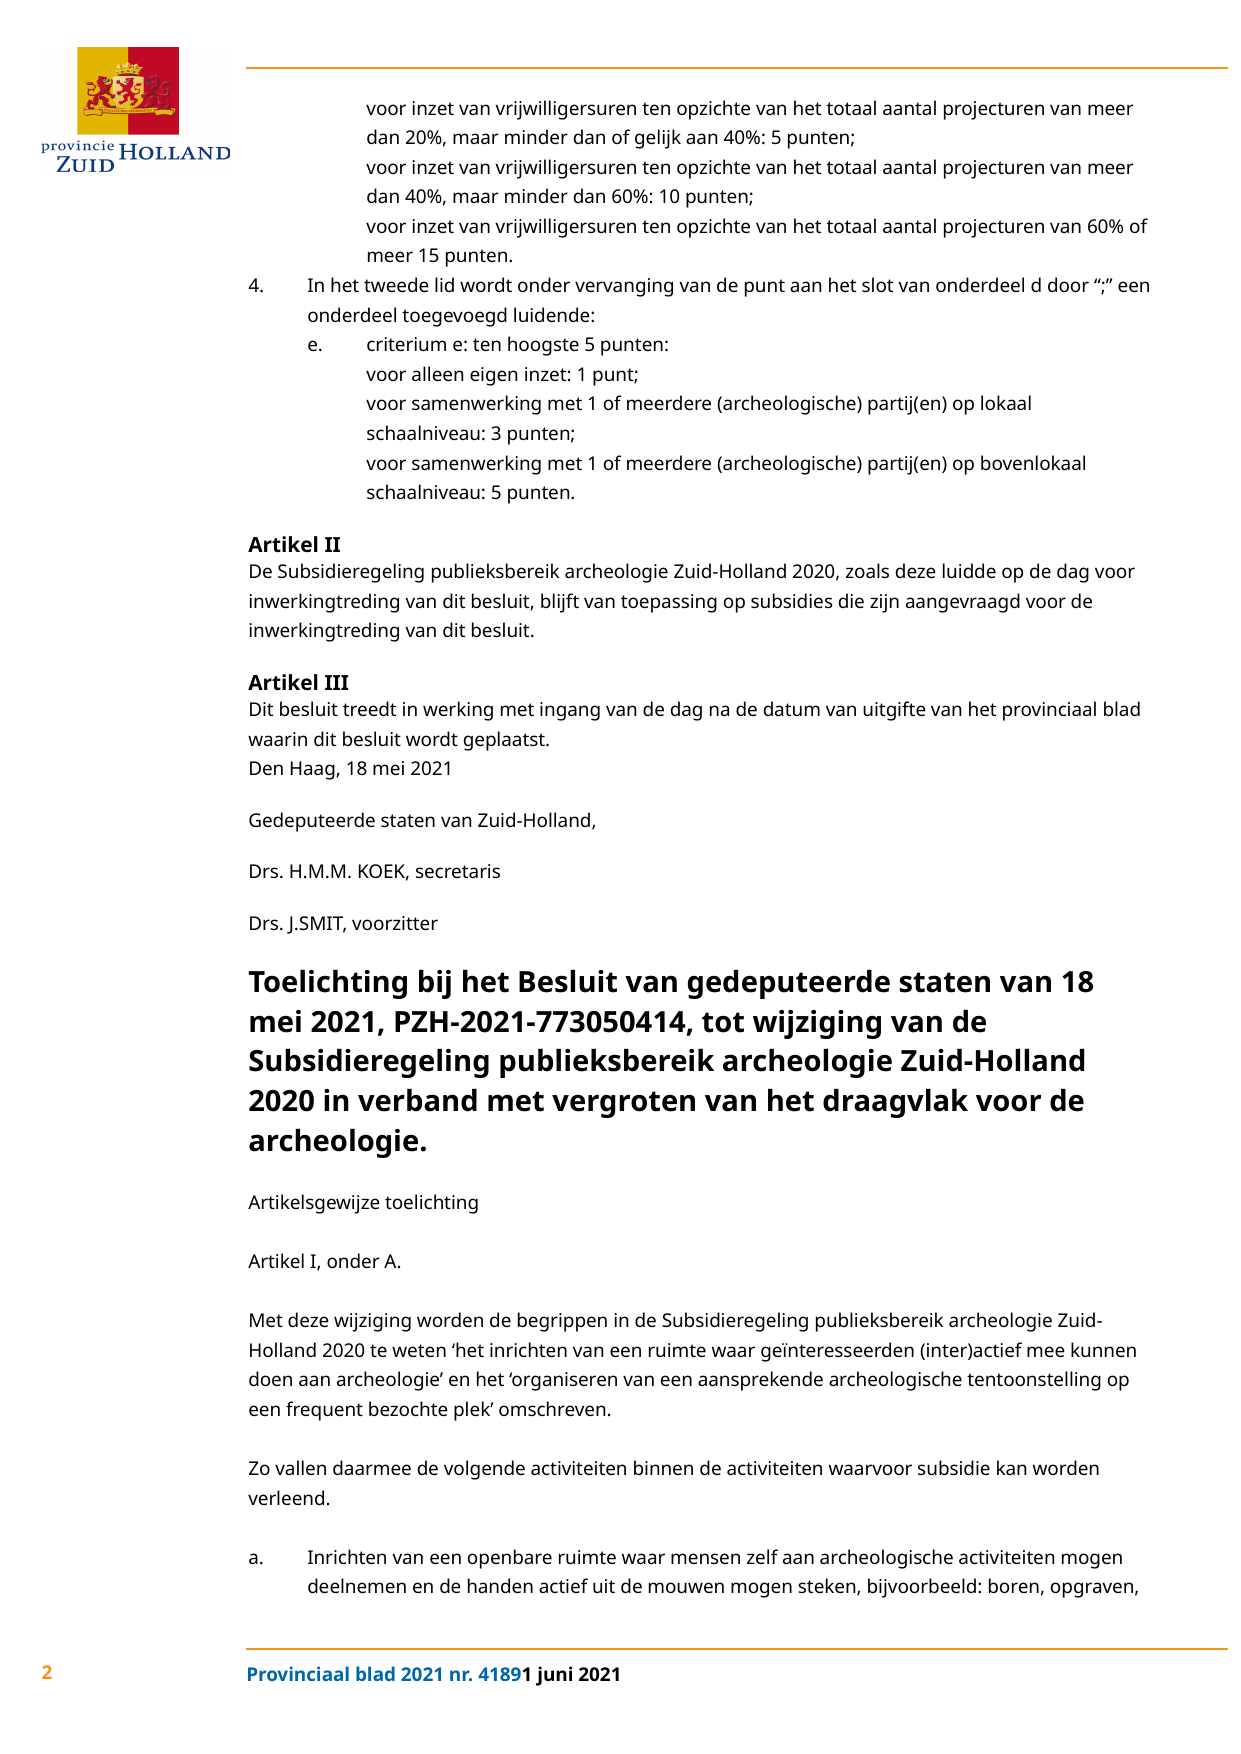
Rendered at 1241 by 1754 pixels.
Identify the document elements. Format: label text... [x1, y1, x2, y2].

text De Subsidieregeling publieksbereik archeologie Zuid-Holland 2020, zoals deze luidde op de dag voor inwerkingtreding van dit besluit, blijft van toepassing op subsidies die zijn aangevraagd voor de inwerkingtreding van dit besluit. [248, 558, 1152, 643]
list Inrichten van een openbare ruimte waar mensen zelf aan archeologische activiteiten mogen deelnemen en de handen actief uit de mouwen mogen steken, bijvoorbeeld: boren, opgraven, [248, 1544, 1152, 1599]
text Drs. H.M.M. KOEK, secretaris [248, 858, 1152, 884]
text Artikelsgewijze toelichting [248, 1189, 1152, 1214]
text Artikel II [248, 530, 1152, 558]
picture [41, 47, 231, 172]
list voor samenwerking met 1 of meerdere (archeologische) partij(en) op bovenlokaal schaalniveau: 5 punten. [307, 450, 1152, 505]
text Drs. J.SMIT, voorzitter [248, 910, 1152, 936]
list criterium e: ten hoogste 5 punten: [307, 331, 1152, 357]
text Dit besluit treedt in werking met ingang van de dag na de datum van uitgifte van het provinciaal blad waarin dit besluit wordt geplaatst. [248, 696, 1152, 752]
list voor samenwerking met 1 of meerdere (archeologische) partij(en) op lokaal schaalniveau: 3 punten; [307, 391, 1152, 446]
text Met deze wijziging worden de begrippen in de Subsidieregeling publieksbereik archeologie Zuid-Holland 2020 te weten ‘het inrichten van een ruimte waar geïnteresseerden (inter)actief mee kunnen doen aan archeologie’ en het ‘organiseren van een aansprekende archeologische tentoonstelling op een frequent bezochte plek’ omschreven. [248, 1307, 1152, 1422]
text Artikel III [248, 668, 1152, 696]
text Zo vallen daarmee de volgende activiteiten binnen de activiteiten waarvoor subsidie kan worden verleend. [248, 1455, 1152, 1510]
text Toelichting bij het Besluit van gedeputeerde staten van 18 mei 2021, PZH-2021-773050414, tot wijziging van de Subsidieregeling publieksbereik archeologie Zuid-Holland 2020 in verband met vergroten van het draagvlak voor de archeologie. [248, 961, 1152, 1160]
list voor inzet van vrijwilligersuren ten opzichte van het totaal aantal projecturen van 60% of meer 15 punten. [307, 213, 1152, 268]
list voor alleen eigen inzet: 1 punt; [307, 361, 1152, 387]
text Den Haag, 18 mei 2021 [248, 755, 1152, 781]
text Artikel I, onder A. [248, 1248, 1152, 1274]
list voor inzet van vrijwilligersuren ten opzichte van het totaal aantal projecturen van meer dan 40%, maar minder dan 60%: 10 punten; [307, 154, 1152, 209]
list voor inzet van vrijwilligersuren ten opzichte van het totaal aantal projecturen van meer dan 20%, maar minder dan of gelijk aan 40%: 5 punten; [307, 95, 1152, 150]
text Gedeputeerde staten van Zuid-Holland, [248, 807, 1152, 833]
list In het tweede lid wordt onder vervanging van de punt aan het slot van onderdeel d door “;” een onderdeel toegevoegd luidende: [248, 272, 1152, 328]
